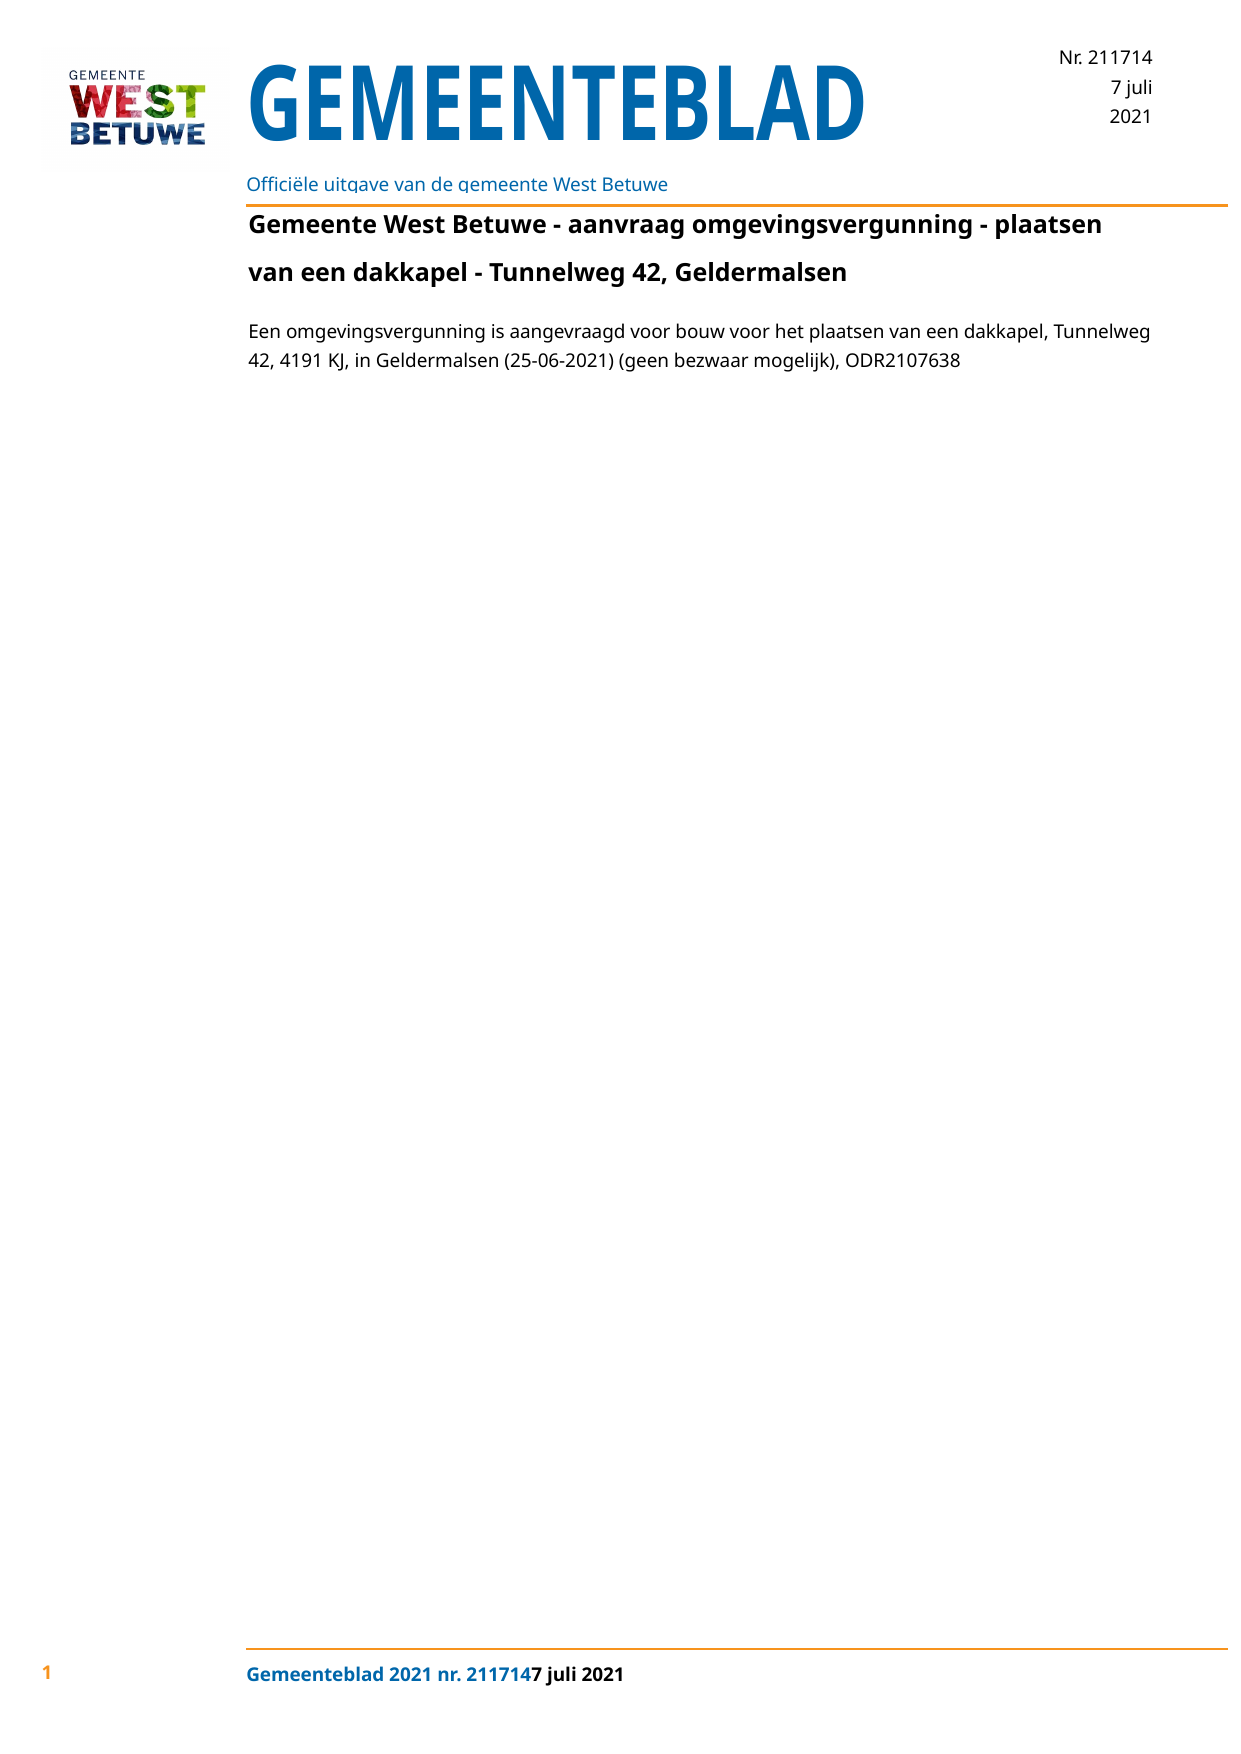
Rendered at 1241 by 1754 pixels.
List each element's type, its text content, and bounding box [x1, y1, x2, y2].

text Een omgevingsvergunning is aangevraagd voor bouw voor het plaatsen van een dakkapel, Tunnelweg 42, 4191 KJ, in Geldermalsen (25-06-2021) (geen bezwaar mogelijk), ODR2107638 [248, 318, 1152, 373]
text Gemeente West Betuwe - aanvraag omgevingsvergunning - plaatsen van een dakkapel - Tunnelweg 42, Geldermalsen [248, 207, 1152, 288]
picture [41, 47, 231, 172]
